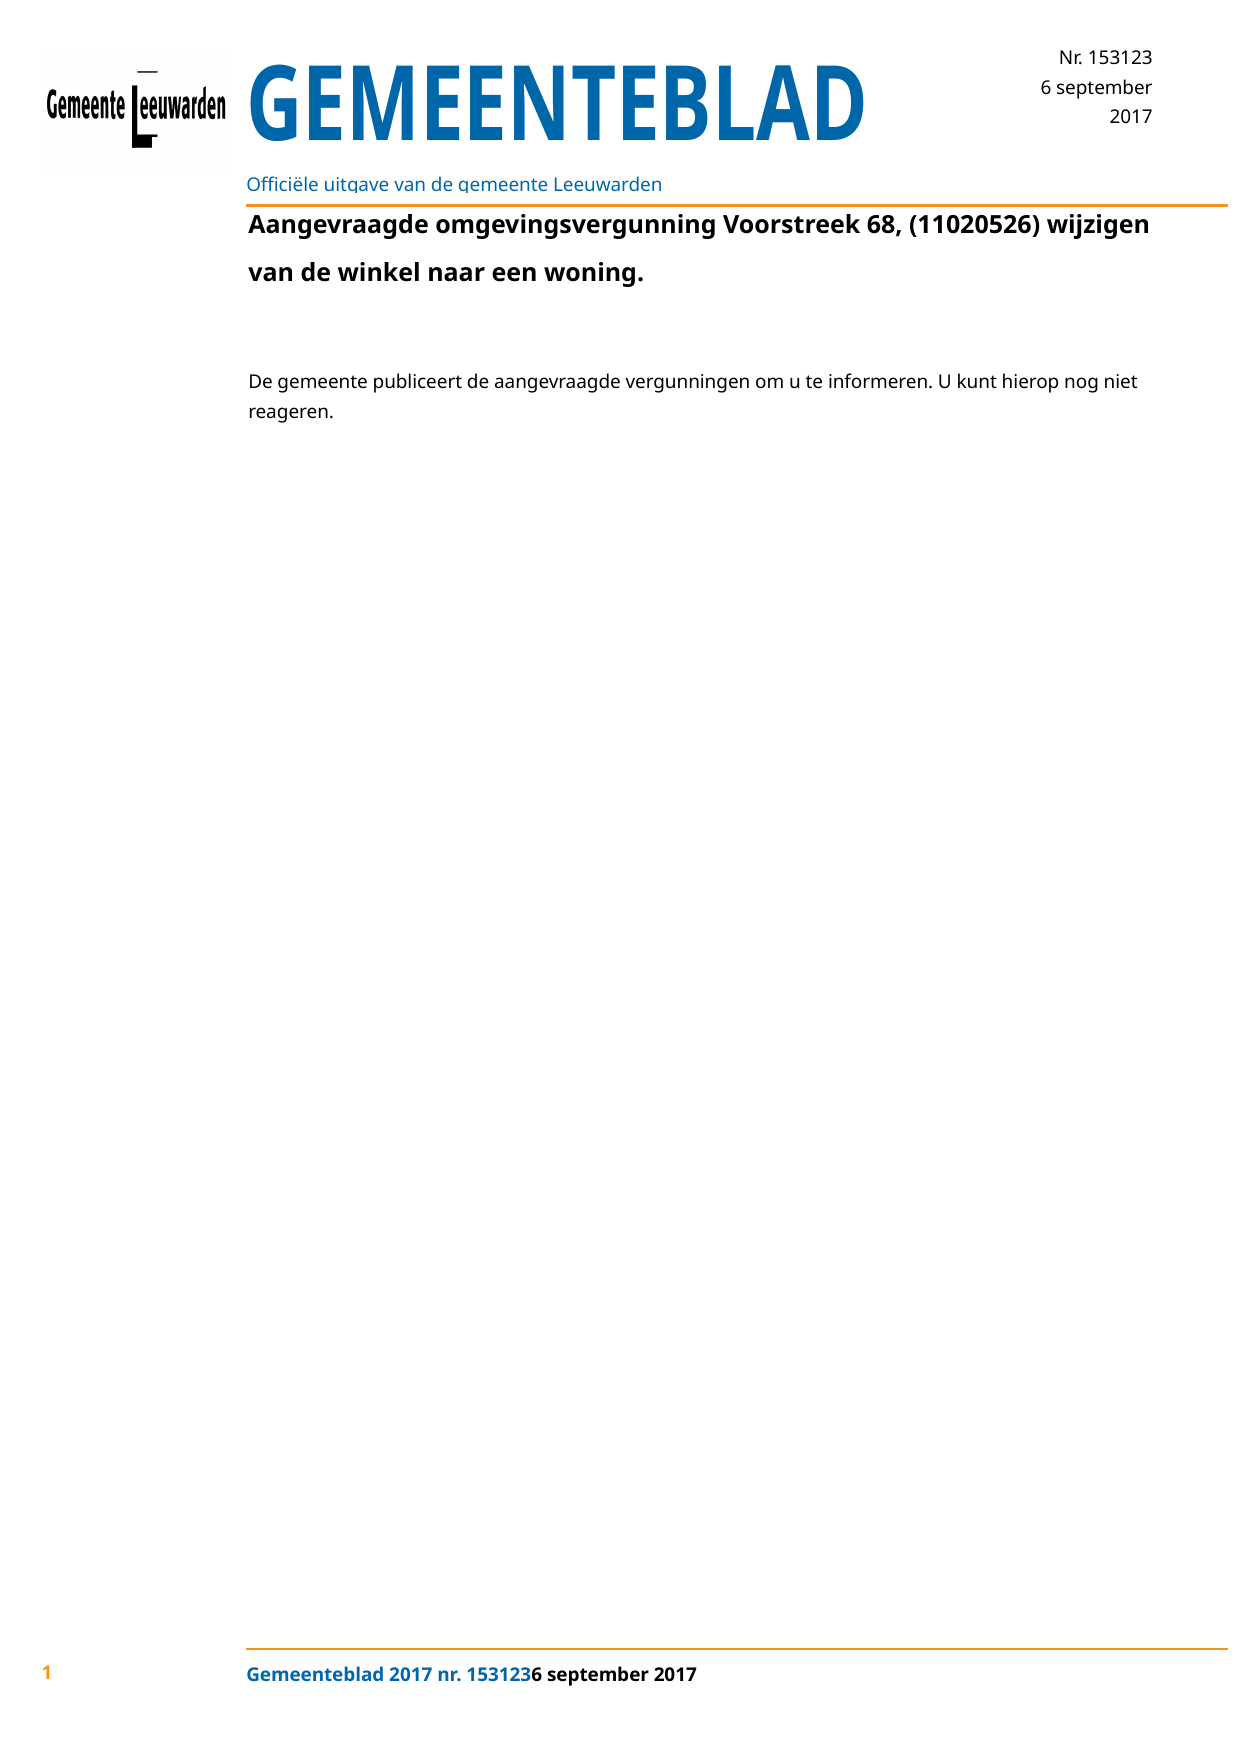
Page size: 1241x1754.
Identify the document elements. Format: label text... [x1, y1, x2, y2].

text De gemeente publiceert de aangevraagde vergunningen om u te informeren. U kunt hierop nog niet reageren. [248, 368, 1152, 424]
picture [41, 47, 231, 172]
text Aangevraagde omgevingsvergunning Voorstreek 68, (11020526) wijzigen van de winkel naar een woning. [248, 207, 1152, 288]
